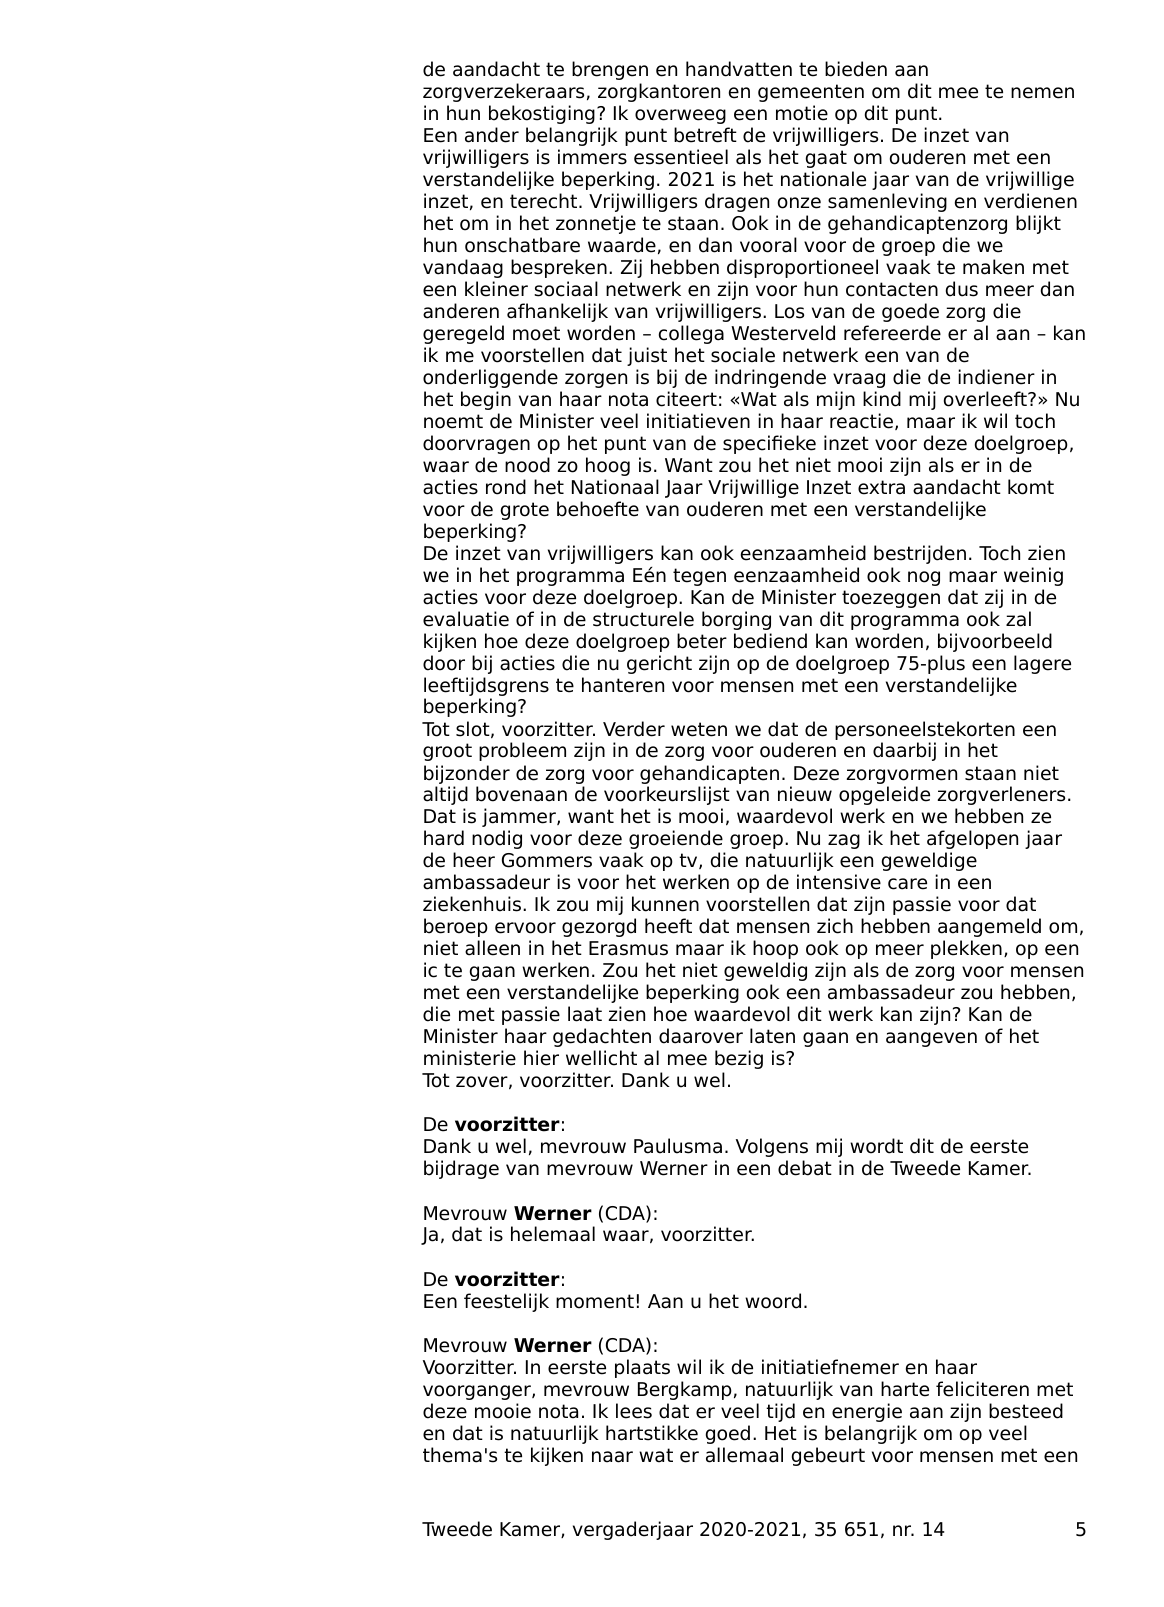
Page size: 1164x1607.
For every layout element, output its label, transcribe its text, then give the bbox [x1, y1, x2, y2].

text de aandacht te brengen en handvatten te bieden aan zorgverzekeraars, zorgkantoren en gemeenten om dit mee te nemen in hun bekostiging? Ik overweeg een motie op dit punt. [422, 59, 1087, 125]
text Een ander belangrijk punt betreft de vrijwilligers. De inzet van vrijwilligers is immers essentieel als het gaat om ouderen met een verstandelijke beperking. 2021 is het nationale jaar van de vrijwillige inzet, en terecht. Vrijwilligers dragen onze samenleving en verdienen het om in het zonnetje te staan. Ook in de gehandicaptenzorg blijkt hun onschatbare waarde, en dan vooral voor de groep die we vandaag bespreken. Zij hebben disproportioneel vaak te maken met een kleiner sociaal netwerk en zijn voor hun contacten dus meer dan anderen afhankelijk van vrijwilligers. Los van de goede zorg die geregeld moet worden – collega Westerveld refereerde er al aan – kan ik me voorstellen dat juist het sociale netwerk een van de onderliggende zorgen is bij de indringende vraag die de indiener in het begin van haar nota citeert: «Wat als mijn kind mij overleeft?» Nu noemt de Minister veel initiatieven in haar reactie, maar ik wil toch doorvragen op het punt van de specifieke inzet voor deze doelgroep, waar de nood zo hoog is. Want zou het niet mooi zijn als er in de acties rond het Nationaal Jaar Vrijwillige Inzet extra aandacht komt voor de grote behoefte van ouderen met een verstandelijke beperking? [422, 125, 1087, 543]
text Tot zover, voorzitter. Dank u wel. [422, 1070, 1087, 1092]
text Een feestelijk moment! Aan u het woord. [422, 1291, 1087, 1312]
text Ja, dat is helemaal waar, voorzitter. [422, 1224, 1087, 1246]
text Dank u wel, mevrouw Paulusma. Volgens mij wordt dit de eerste bijdrage van mevrouw Werner in een debat in de Tweede Kamer. [422, 1136, 1087, 1180]
text De inzet van vrijwilligers kan ook eenzaamheid bestrijden. Toch zien we in het programma Eén tegen eenzaamheid ook nog maar weinig acties voor deze doelgroep. Kan de Minister toezeggen dat zij in de evaluatie of in de structurele borging van dit programma ook zal kijken hoe deze doelgroep beter bediend kan worden, bijvoorbeeld door bij acties die nu gericht zijn op de doelgroep 75-plus een lagere leeftijdsgrens te hanteren voor mensen met een verstandelijke beperking? [422, 543, 1087, 718]
text Mevrouw Werner (CDA): [422, 1202, 1087, 1224]
text De voorzitter: [422, 1268, 1087, 1291]
text Mevrouw Werner (CDA): [422, 1335, 1087, 1357]
text Tot slot, voorzitter. Verder weten we dat de personeelstekorten een groot probleem zijn in de zorg voor ouderen en daarbij in het bijzonder de zorg voor gehandicapten. Deze zorgvormen staan niet altijd bovenaan de voorkeurslijst van nieuw opgeleide zorgverleners. Dat is jammer, want het is mooi, waardevol werk en we hebben ze hard nodig voor deze groeiende groep. Nu zag ik het afgelopen jaar de heer Gommers vaak op tv, die natuurlijk een geweldige ambassadeur is voor het werken op de intensive care in een ziekenhuis. Ik zou mij kunnen voorstellen dat zijn passie voor dat beroep ervoor gezorgd heeft dat mensen zich hebben aangemeld om, niet alleen in het Erasmus maar ik hoop ook op meer plekken, op een ic te gaan werken. Zou het niet geweldig zijn als de zorg voor mensen met een verstandelijke beperking ook een ambassadeur zou hebben, die met passie laat zien hoe waardevol dit werk kan zijn? Kan de Minister haar gedachten daarover laten gaan en aangeven of het ministerie hier wellicht al mee bezig is? [422, 718, 1087, 1070]
text Voorzitter. In eerste plaats wil ik de initiatiefnemer en haar voorganger, mevrouw Bergkamp, natuurlijk van harte feliciteren met deze mooie nota. Ik lees dat er veel tijd en energie aan zijn besteed en dat is natuurlijk hartstikke goed. Het is belangrijk om op veel thema's te kijken naar wat er allemaal gebeurt voor mensen met een [422, 1357, 1087, 1467]
text De voorzitter: [422, 1114, 1087, 1136]
